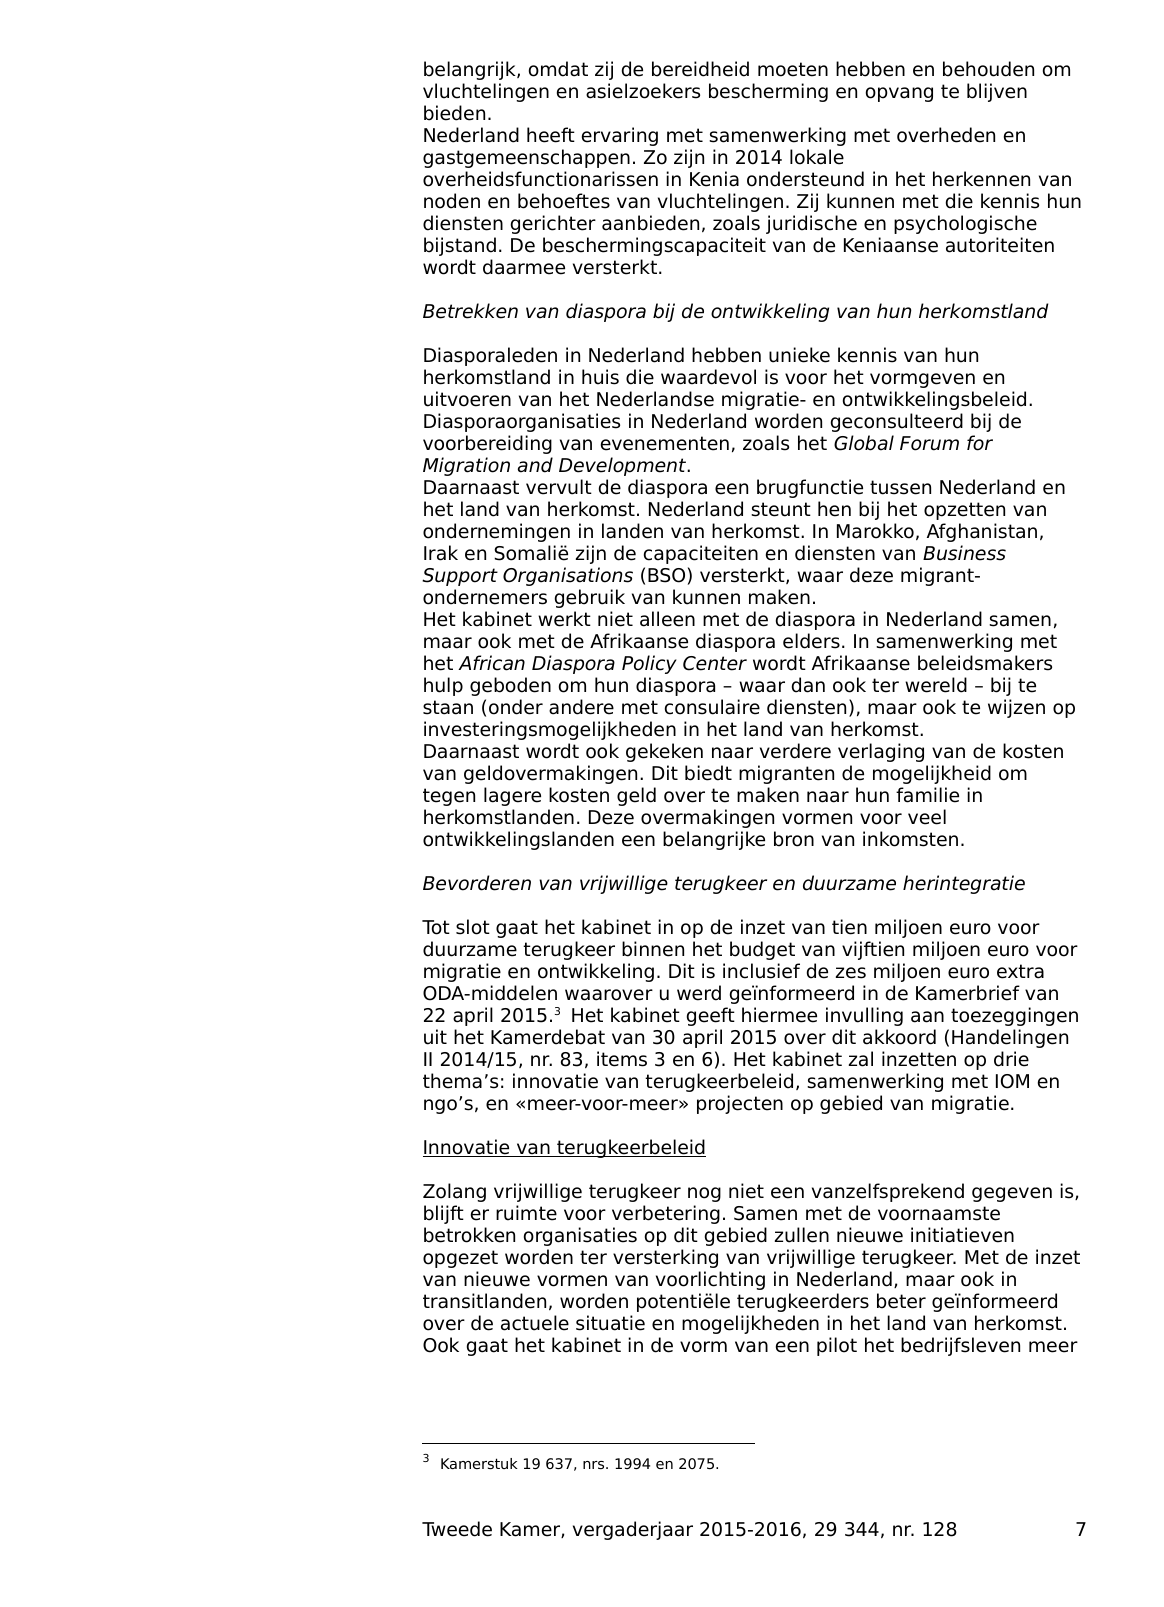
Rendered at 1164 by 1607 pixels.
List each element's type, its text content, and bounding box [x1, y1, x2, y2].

subtitle Betrekken van diaspora bij de ontwikkeling van hun herkomstland [422, 301, 1087, 323]
text Nederland heeft ervaring met samenwerking met overheden en gastgemeenschappen. Zo zijn in 2014 lokale overheidsfunctionarissen in Kenia ondersteund in het herkennen van noden en behoeftes van vluchtelingen. Zij kunnen met die kennis hun diensten gerichter aanbieden, zoals juridische en psychologische bijstand. De beschermingscapaciteit van de Keniaanse autoriteiten wordt daarmee versterkt. [422, 125, 1087, 279]
text Daarnaast wordt ook gekeken naar verdere verlaging van de kosten van geldovermakingen. Dit biedt migranten de mogelijkheid om tegen lagere kosten geld over te maken naar hun familie in herkomstlanden. Deze overmakingen vormen voor veel ontwikkelingslanden een belangrijke bron van inkomsten. [422, 741, 1087, 851]
text Kamerstuk 19 637, nrs. 1994 en 2075. [422, 1452, 1087, 1474]
text Tot slot gaat het kabinet in op de inzet van tien miljoen euro voor duurzame terugkeer binnen het budget van vijftien miljoen euro voor migratie en ontwikkeling. Dit is inclusief de zes miljoen euro extra ODA-middelen waarover u werd geïnformeerd in de Kamerbrief van 22 april 2015. Het kabinet geeft hiermee invulling aan toezeggingen uit het Kamerdebat van 30 april 2015 over dit akkoord (Handelingen II 2014/15, nr. 83, items 3 en 6). Het kabinet zal inzetten op drie thema’s: innovatie van terugkeerbeleid, samenwerking met IOM en ngo’s, en «meer-voor-meer» projecten op gebied van migratie. [422, 917, 1087, 1115]
text belangrijk, omdat zij de bereidheid moeten hebben en behouden om vluchtelingen en asielzoekers bescherming en opvang te blijven bieden. [422, 59, 1087, 125]
subtitle Bevorderen van vrijwillige terugkeer en duurzame herintegratie [422, 873, 1087, 895]
text Daarnaast vervult de diaspora een brugfunctie tussen Nederland en het land van herkomst. Nederland steunt hen bij het opzetten van ondernemingen in landen van herkomst. In Marokko, Afghanistan, Irak en Somalië zijn de capaciteiten en diensten van Business Support Organisations (BSO) versterkt, waar deze migrant-ondernemers gebruik van kunnen maken. [422, 477, 1087, 609]
text Diasporaleden in Nederland hebben unieke kennis van hun herkomstland in huis die waardevol is voor het vormgeven en uitvoeren van het Nederlandse migratie- en ontwikkelingsbeleid. Diasporaorganisaties in Nederland worden geconsulteerd bij de voorbereiding van evenementen, zoals het Global Forum for Migration and Development. [422, 345, 1087, 477]
subtitle Innovatie van terugkeerbeleid [422, 1137, 1087, 1159]
text Het kabinet werkt niet alleen met de diaspora in Nederland samen, maar ook met de Afrikaanse diaspora elders. In samenwerking met het African Diaspora Policy Center wordt Afrikaanse beleidsmakers hulp geboden om hun diaspora – waar dan ook ter wereld – bij te staan (onder andere met consulaire diensten), maar ook te wijzen op investeringsmogelijkheden in het land van herkomst. [422, 609, 1087, 741]
text Zolang vrijwillige terugkeer nog niet een vanzelfsprekend gegeven is, blijft er ruimte voor verbetering. Samen met de voornaamste betrokken organisaties op dit gebied zullen nieuwe initiatieven opgezet worden ter versterking van vrijwillige terugkeer. Met de inzet van nieuwe vormen van voorlichting in Nederland, maar ook in transitlanden, worden potentiële terugkeerders beter geïnformeerd over de actuele situatie en mogelijkheden in het land van herkomst. Ook gaat het kabinet in de vorm van een pilot het bedrijfsleven meer [422, 1181, 1087, 1357]
